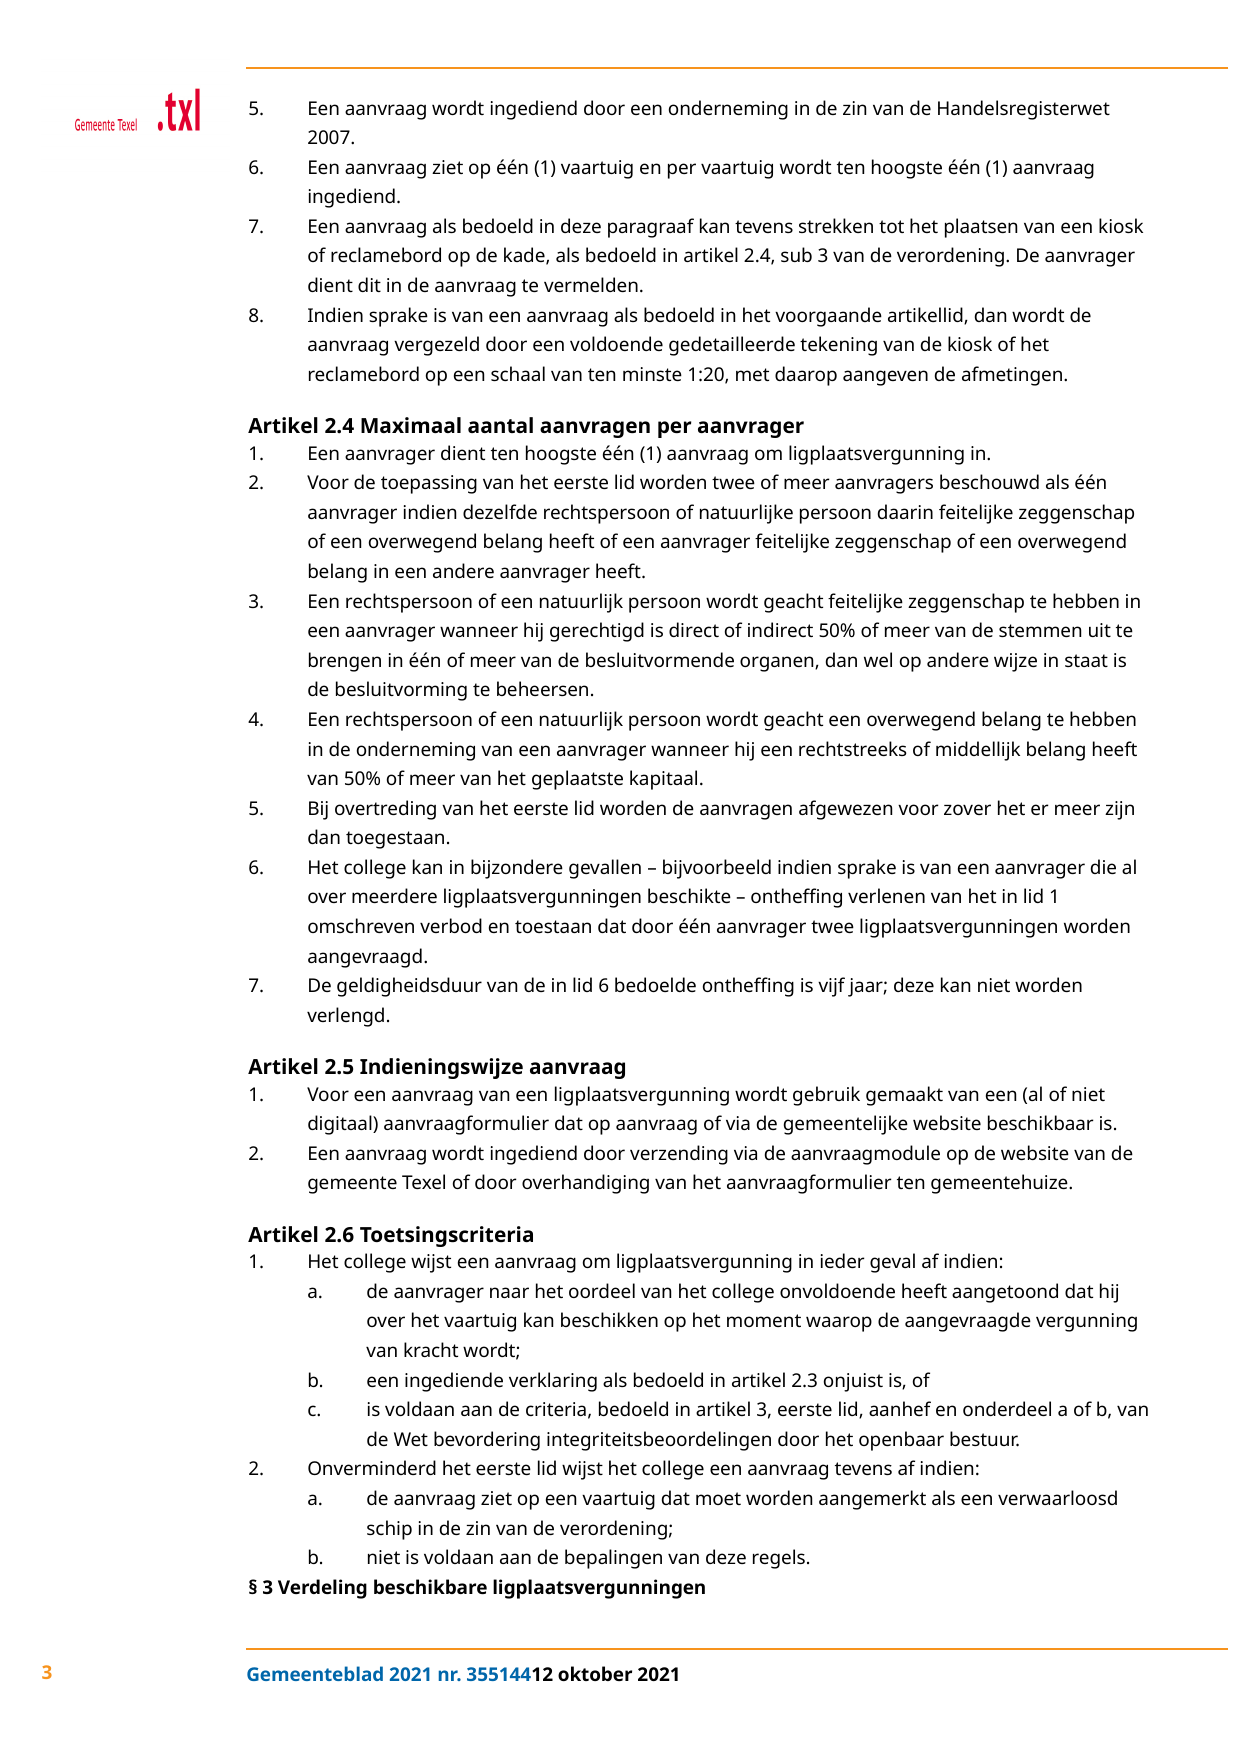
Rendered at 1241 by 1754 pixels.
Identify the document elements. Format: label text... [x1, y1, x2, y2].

picture [41, 47, 231, 172]
list Een rechtspersoon of een natuurlijk persoon wordt geacht een overwegend belang te hebben in de onderneming van een aanvrager wanneer hij een rechtstreeks of middellijk belang heeft van 50% of meer van het geplaatste kapitaal. [248, 706, 1152, 791]
list de aanvraag ziet op een vaartuig dat moet worden aangemerkt als een verwaarloosd schip in de zin van de verordening; [307, 1485, 1152, 1540]
list Voor de toepassing van het eerste lid worden twee of meer aanvragers beschouwd als één aanvrager indien dezelfde rechtspersoon of natuurlijke persoon daarin feitelijke zeggenschap of een overwegend belang heeft of een aanvrager feitelijke zeggenschap of een overwegend belang in een andere aanvrager heeft. [248, 469, 1152, 584]
list Een aanvraag wordt ingediend door een onderneming in de zin van de Handelsregisterwet 2007. [248, 95, 1152, 150]
list is voldaan aan de criteria, bedoeld in artikel 3, eerste lid, aanhef en onderdeel a of b, van de Wet bevordering integriteitsbeoordelingen door het openbaar bestuur. [307, 1396, 1152, 1452]
text Artikel 2.4 Maximaal aantal aanvragen per aanvrager [248, 411, 1152, 440]
list Bij overtreding van het eerste lid worden de aanvragen afgewezen voor zover het er meer zijn dan toegestaan. [248, 795, 1152, 850]
list niet is voldaan aan de bepalingen van deze regels. [307, 1544, 1152, 1570]
list Een aanvrager dient ten hoogste één (1) aanvraag om ligplaatsvergunning in. [248, 440, 1152, 466]
text Artikel 2.6 Toetsingscriteria [248, 1220, 1152, 1248]
list Een rechtspersoon of een natuurlijk persoon wordt geacht feitelijke zeggenschap te hebben in een aanvrager wanneer hij gerechtigd is direct of indirect 50% of meer van de stemmen uit te brengen in één of meer van de besluitvormende organen, dan wel op andere wijze in staat is de besluitvorming te beheersen. [248, 588, 1152, 702]
text § 3 Verdeling beschikbare ligplaatsvergunningen [248, 1574, 1152, 1599]
list Een aanvraag ziet op één (1) vaartuig en per vaartuig wordt ten hoogste één (1) aanvraag ingediend. [248, 154, 1152, 209]
list Voor een aanvraag van een ligplaatsvergunning wordt gebruik gemaakt van een (al of niet digitaal) aanvraagformulier dat op aanvraag of via de gemeentelijke website beschikbaar is. [248, 1081, 1152, 1136]
list Een aanvraag als bedoeld in deze paragraaf kan tevens strekken tot het plaatsen van een kiosk of reclamebord op de kade, als bedoeld in artikel 2.4, sub 3 van de verordening. De aanvrager dient dit in de aanvraag te vermelden. [248, 213, 1152, 298]
text Artikel 2.5 Indieningswijze aanvraag [248, 1052, 1152, 1081]
list Het college wijst een aanvraag om ligplaatsvergunning in ieder geval af indien: [248, 1248, 1152, 1274]
list De geldigheidsduur van de in lid 6 bedoelde ontheffing is vijf jaar; deze kan niet worden verlengd. [248, 972, 1152, 1028]
list de aanvrager naar het oordeel van het college onvoldoende heeft aangetoond dat hij over het vaartuig kan beschikken op het moment waarop de aangevraagde vergunning van kracht wordt; [307, 1278, 1152, 1363]
list Het college kan in bijzondere gevallen – bijvoorbeeld indien sprake is van een aanvrager die al over meerdere ligplaatsvergunningen beschikte – ontheffing verlenen van het in lid 1 omschreven verbod en toestaan dat door één aanvrager twee ligplaatsvergunningen worden aangevraagd. [248, 854, 1152, 968]
list Een aanvraag wordt ingediend door verzending via de aanvraagmodule op de website van de gemeente Texel of door overhandiging van het aanvraagformulier ten gemeentehuize. [248, 1140, 1152, 1195]
list Onverminderd het eerste lid wijst het college een aanvraag tevens af indien: [248, 1456, 1152, 1481]
list een ingediende verklaring als bedoeld in artikel 2.3 onjuist is, of [307, 1367, 1152, 1392]
list Indien sprake is van een aanvraag als bedoeld in het voorgaande artikellid, dan wordt de aanvraag vergezeld door een voldoende gedetailleerde tekening van de kiosk of het reclamebord op een schaal van ten minste 1:20, met daarop aangeven de afmetingen. [248, 302, 1152, 387]
